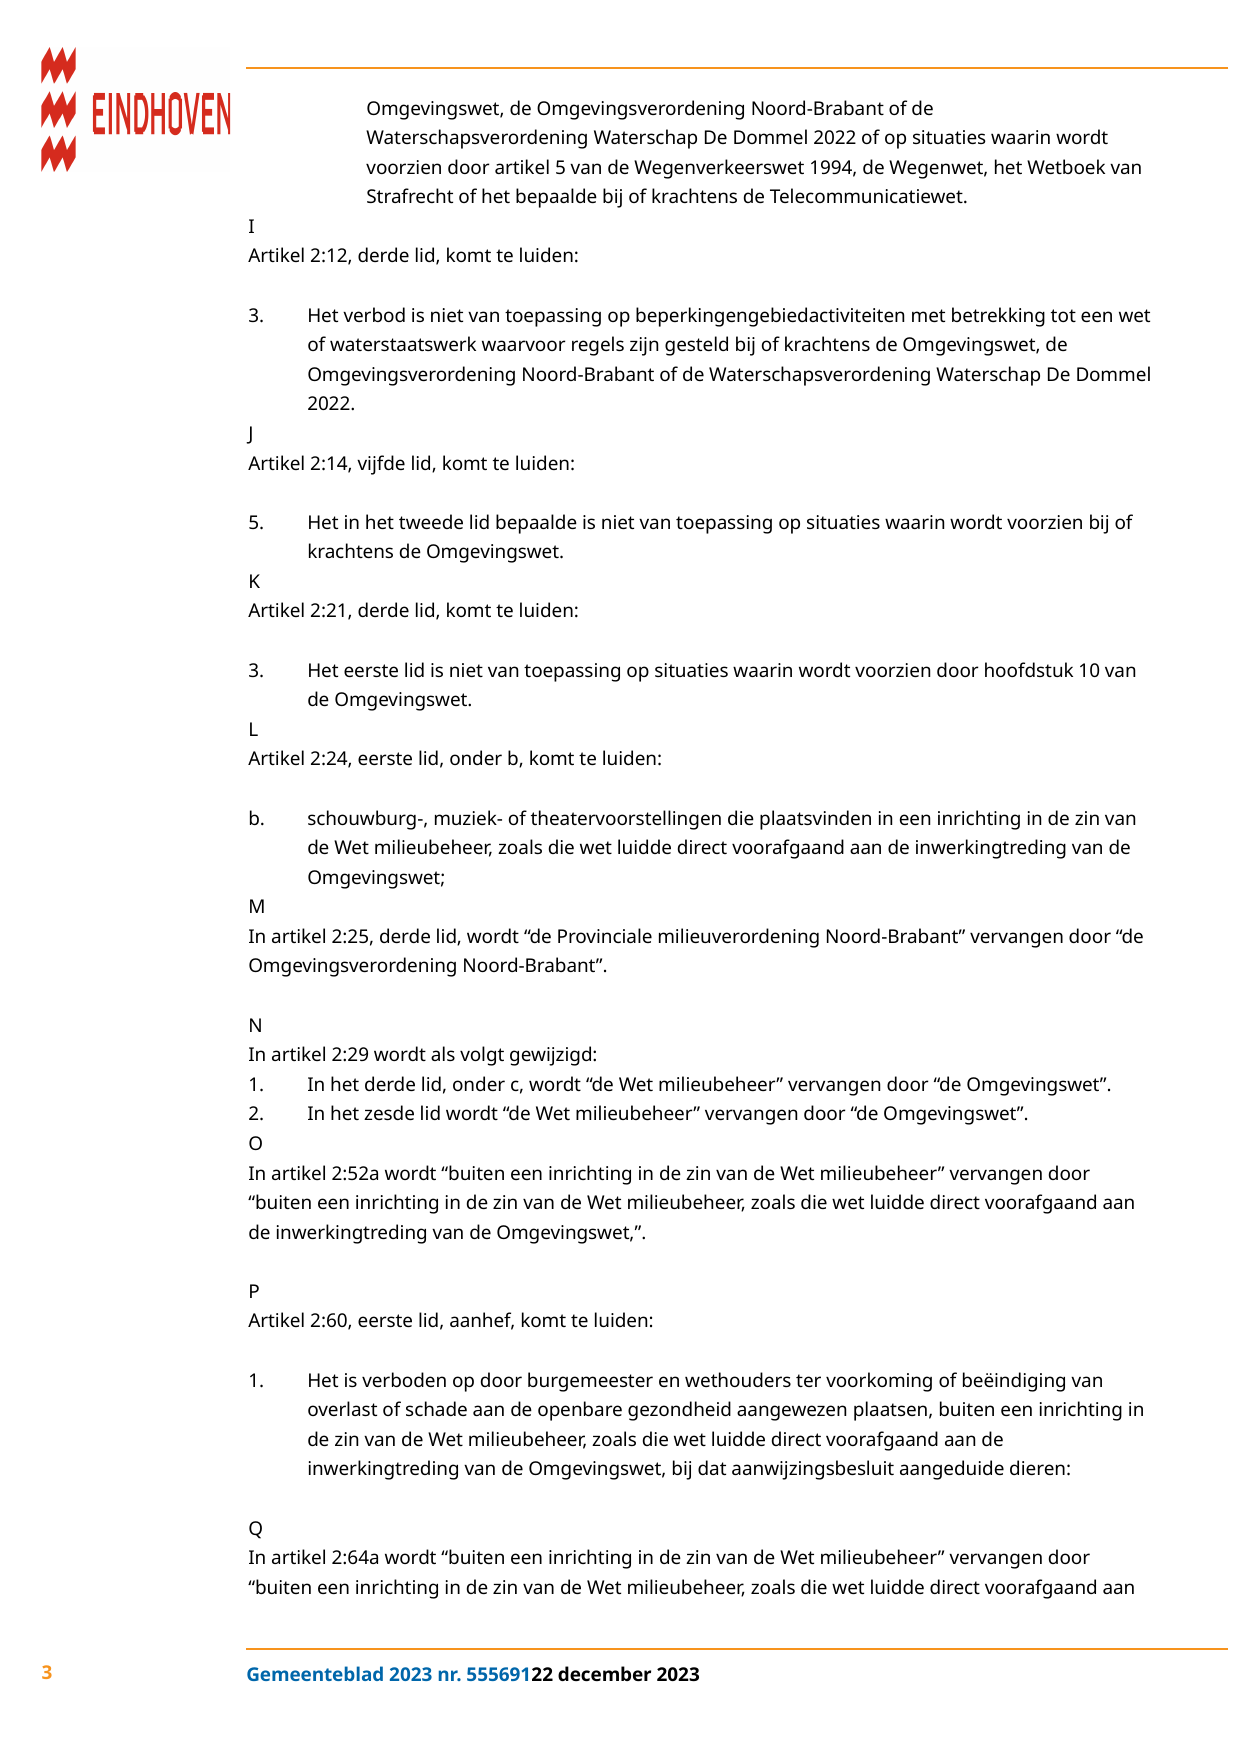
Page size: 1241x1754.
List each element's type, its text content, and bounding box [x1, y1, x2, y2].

text N [248, 1012, 1152, 1038]
text Q [248, 1515, 1152, 1541]
text J [248, 420, 1152, 446]
text P [248, 1278, 1152, 1304]
text O [248, 1130, 1152, 1156]
list In het derde lid, onder c, wordt “de Wet milieubeheer” vervangen door “de Omgevingswet”. [248, 1071, 1152, 1097]
text K [248, 568, 1152, 594]
text Artikel 2:14, vijfde lid, komt te luiden: [248, 450, 1152, 476]
picture [41, 47, 231, 172]
text Artikel 2:24, eerste lid, onder b, komt te luiden: [248, 746, 1152, 771]
text Artikel 2:21, derde lid, komt te luiden: [248, 598, 1152, 623]
text I [248, 213, 1152, 239]
list Het in het tweede lid bepaalde is niet van toepassing op situaties waarin wordt voorzien bij of krachtens de Omgevingswet. [248, 509, 1152, 564]
list Het eerste lid is niet van toepassing op situaties waarin wordt voorzien door hoofdstuk 10 van de Omgevingswet. [248, 657, 1152, 712]
list In het zesde lid wordt “de Wet milieubeheer” vervangen door “de Omgevingswet”. [248, 1101, 1152, 1126]
text In artikel 2:52a wordt “buiten een inrichting in de zin van de Wet milieubeheer” vervangen door “buiten een inrichting in de zin van de Wet milieubeheer, zoals die wet luidde direct voorafgaand aan de inwerkingtreding van de Omgevingswet,”. [248, 1160, 1152, 1245]
text In artikel 2:25, derde lid, wordt “de Provinciale milieuverordening Noord-Brabant” vervangen door “de Omgevingsverordening Noord-Brabant”. [248, 923, 1152, 978]
text In artikel 2:29 wordt als volgt gewijzigd: [248, 1041, 1152, 1067]
text M [248, 893, 1152, 919]
text L [248, 716, 1152, 742]
list Het verbod is niet van toepassing op beperkingengebiedactiviteiten met betrekking tot een wet of waterstaatswerk waarvoor regels zijn gesteld bij of krachtens de Omgevingswet, de Omgevingsverordening Noord-Brabant of de Waterschapsverordening Waterschap De Dommel 2022. [248, 302, 1152, 416]
list Omgevingswet, de Omgevingsverordening Noord-Brabant of de Waterschapsverordening Waterschap De Dommel 2022 of op situaties waarin wordt voorzien door artikel 5 van de Wegenverkeerswet 1994, de Wegenwet, het Wetboek van Strafrecht of het bepaalde bij of krachtens de Telecommunicatiewet. [307, 95, 1152, 209]
list schouwburg-, muziek- of theatervoorstellingen die plaatsvinden in een inrichting in de zin van de Wet milieubeheer, zoals die wet luidde direct voorafgaand aan de inwerkingtreding van de Omgevingswet; [248, 805, 1152, 890]
text Artikel 2:60, eerste lid, aanhef, komt te luiden: [248, 1308, 1152, 1333]
list Het is verboden op door burgemeester en wethouders ter voorkoming of beëindiging van overlast of schade aan de openbare gezondheid aangewezen plaatsen, buiten een inrichting in de zin van de Wet milieubeheer, zoals die wet luidde direct voorafgaand aan de inwerkingtreding van de Omgevingswet, bij dat aanwijzingsbesluit aangeduide dieren: [248, 1367, 1152, 1481]
text In artikel 2:64a wordt “buiten een inrichting in de zin van de Wet milieubeheer” vervangen door “buiten een inrichting in de zin van de Wet milieubeheer, zoals die wet luidde direct voorafgaand aan [248, 1544, 1152, 1600]
text Artikel 2:12, derde lid, komt te luiden: [248, 243, 1152, 268]
